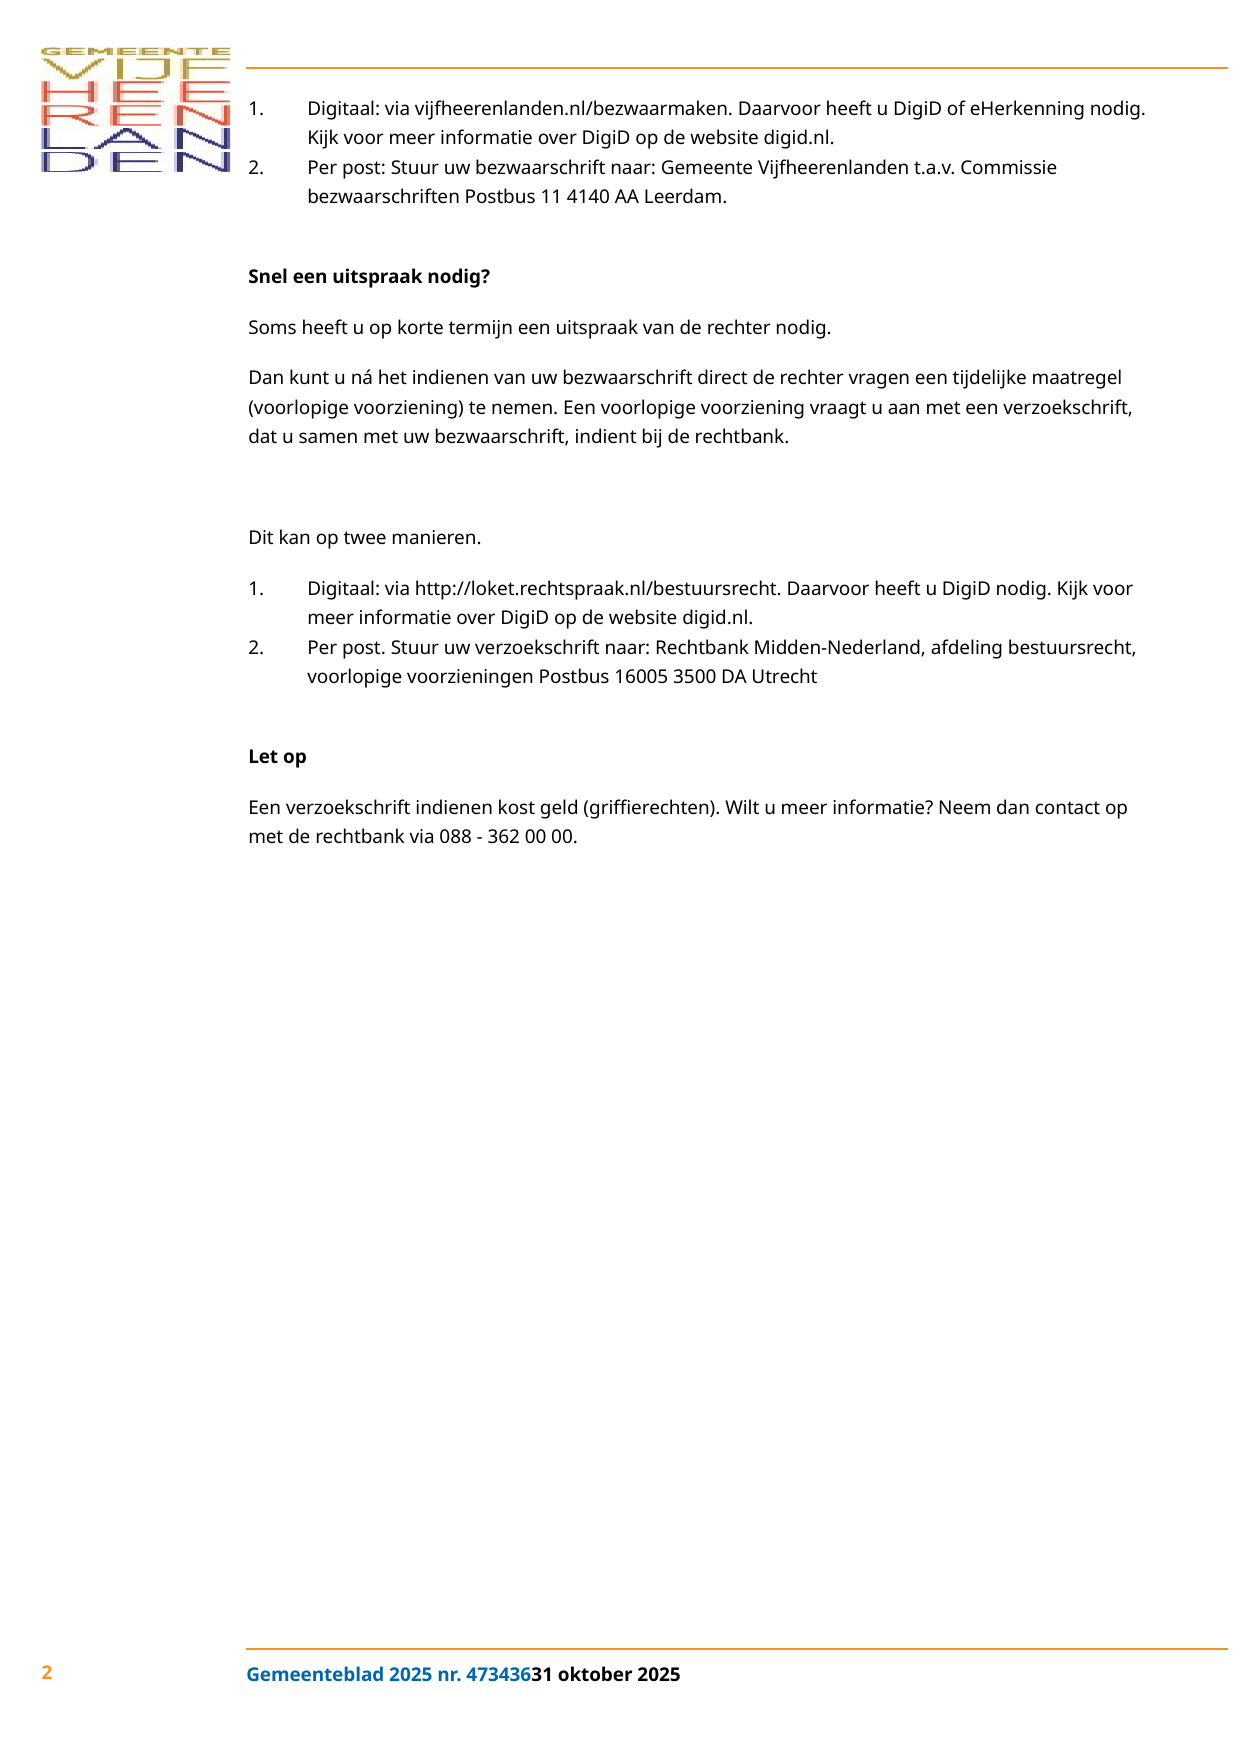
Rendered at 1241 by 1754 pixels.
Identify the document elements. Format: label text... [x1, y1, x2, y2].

list Digitaal: via http://loket.rechtspraak.nl/bestuursrecht. Daarvoor heeft u DigiD nodig. Kijk voor meer informatie over DigiD op de website digid.nl. [248, 575, 1152, 630]
list Per post: Stuur uw bezwaarschrift naar: Gemeente Vijfheerenlanden t.a.v. Commissie bezwaarschriften Postbus 11 4140 AA Leerdam. [248, 154, 1152, 209]
text Soms heeft u op korte termijn een uitspraak van de rechter nodig. [248, 314, 1152, 340]
list Per post. Stuur uw verzoekschrift naar: Rechtbank Midden-Nederland, afdeling bestuursrecht, voorlopige voorzieningen Postbus 16005 3500 DA Utrecht [248, 634, 1152, 689]
text Dan kunt u ná het indienen van uw bezwaarschrift direct de rechter vragen een tijdelijke maatregel (voorlopige voorziening) te nemen. Een voorlopige voorziening vraagt u aan met een verzoekschrift, dat u samen met uw bezwaarschrift, indient bij de rechtbank. [248, 364, 1152, 449]
picture [41, 47, 231, 172]
text Dit kan op twee manieren. [248, 524, 1152, 550]
list Digitaal: via vijfheerenlanden.nl/bezwaarmaken. Daarvoor heeft u DigiD of eHerkenning nodig. Kijk voor meer informatie over DigiD op de website digid.nl. [248, 95, 1152, 150]
text Let op [248, 743, 1152, 769]
text Snel een uitspraak nodig? [248, 263, 1152, 289]
text Een verzoekschrift indienen kost geld (griffierechten). Wilt u meer informatie? Neem dan contact op met de rechtbank via 088 - 362 00 00. [248, 794, 1152, 849]
